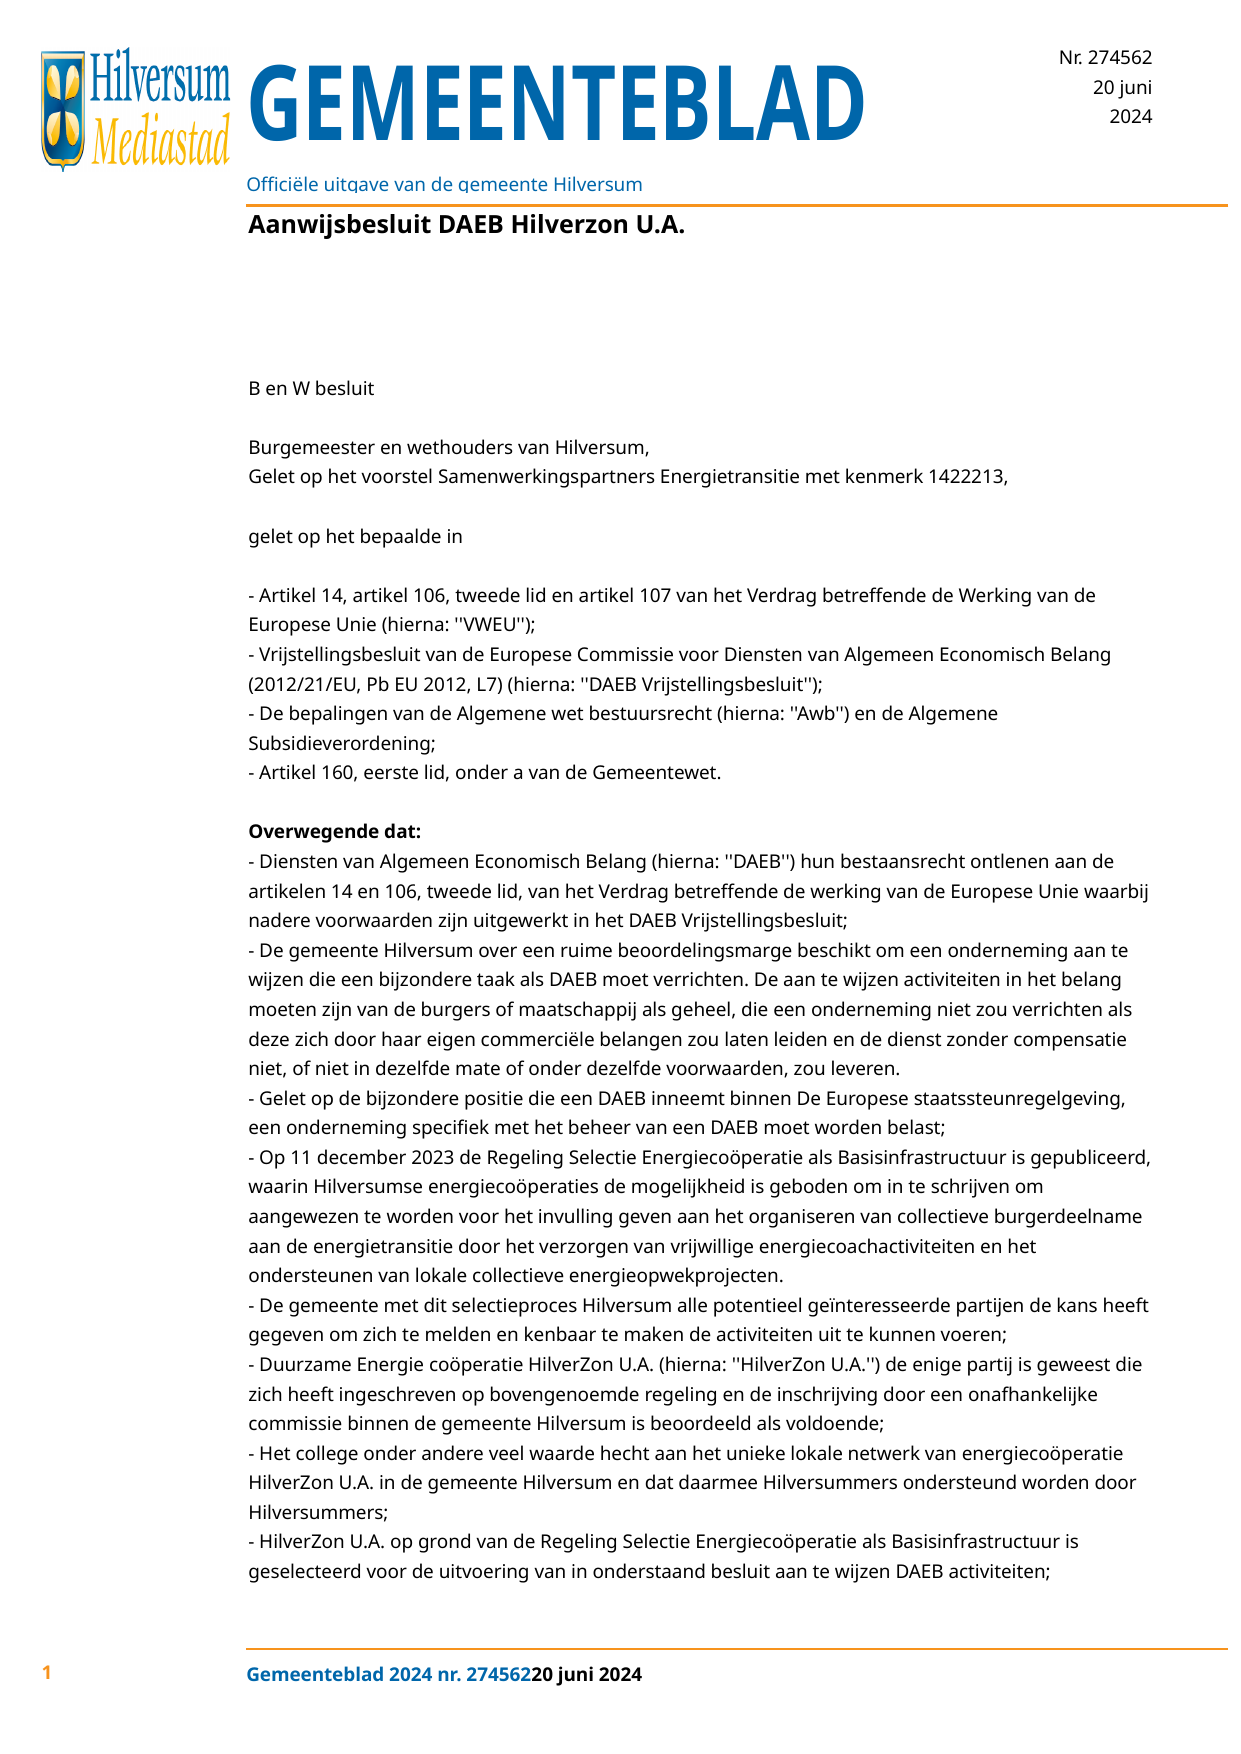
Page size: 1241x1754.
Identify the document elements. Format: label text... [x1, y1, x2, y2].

text - HilverZon U.A. op grond van de Regeling Selectie Energiecoöperatie als Basisinfrastructuur is geselecteerd voor de uitvoering van in onderstaand besluit aan te wijzen DAEB activiteiten; [248, 1529, 1152, 1584]
text - Duurzame Energie coöperatie HilverZon U.A. (hierna: ''HilverZon U.A.'') de enige partij is geweest die zich heeft ingeschreven op bovengenoemde regeling en de inschrijving door een onafhankelijke commissie binnen de gemeente Hilversum is beoordeeld als voldoende; [248, 1351, 1152, 1436]
text gelet op het bepaalde in [248, 523, 1152, 548]
text - Diensten van Algemeen Economisch Belang (hierna: ''DAEB'') hun bestaansrecht ontlenen aan de artikelen 14 en 106, tweede lid, van het Verdrag betreffende de werking van de Europese Unie waarbij nadere voorwaarden zijn uitgewerkt in het DAEB Vrijstellingsbesluit; [248, 848, 1152, 933]
text Aanwijsbesluit DAEB Hilverzon U.A. [248, 207, 1152, 241]
text Overwegende dat: [248, 819, 1152, 844]
text - Het college onder andere veel waarde hecht aan het unieke lokale netwerk van energiecoöperatie HilverZon U.A. in de gemeente Hilversum en dat daarmee Hilversummers ondersteund worden door Hilversummers; [248, 1440, 1152, 1525]
text - Op 11 december 2023 de Regeling Selectie Energiecoöperatie als Basisinfrastructuur is gepubliceerd, waarin Hilversumse energiecoöperaties de mogelijkheid is geboden om in te schrijven om aangewezen te worden voor het invulling geven aan het organiseren van collectieve burgerdeelname aan de energietransitie door het verzorgen van vrijwillige energiecoachactiviteiten en het ondersteunen van lokale collectieve energieopwekprojecten. [248, 1144, 1152, 1288]
text Burgemeester en wethouders van Hilversum, [248, 434, 1152, 460]
text - De gemeente Hilversum over een ruime beoordelingsmarge beschikt om een onderneming aan te wijzen die een bijzondere taak als DAEB moet verrichten. De aan te wijzen activiteiten in het belang moeten zijn van de burgers of maatschappij als geheel, die een onderneming niet zou verrichten als deze zich door haar eigen commerciële belangen zou laten leiden en de dienst zonder compensatie niet, of niet in dezelfde mate of onder dezelfde voorwaarden, zou leveren. [248, 937, 1152, 1081]
picture [41, 47, 231, 172]
text B en W besluit [248, 375, 1152, 401]
text Gelet op het voorstel Samenwerkingspartners Energietransitie met kenmerk 1422213, [248, 464, 1152, 489]
text - De gemeente met dit selectieproces Hilversum alle potentieel geïnteresseerde partijen de kans heeft gegeven om zich te melden en kenbaar te maken de activiteiten uit te kunnen voeren; [248, 1292, 1152, 1347]
text - De bepalingen van de Algemene wet bestuursrecht (hierna: ''Awb'') en de Algemene Subsidieverordening; [248, 700, 1152, 756]
text - Gelet op de bijzondere positie die een DAEB inneemt binnen De Europese staatssteunregelgeving, een onderneming specifiek met het beheer van een DAEB moet worden belast; [248, 1085, 1152, 1140]
text - Artikel 160, eerste lid, onder a van de Gemeentewet. [248, 759, 1152, 785]
text - Artikel 14, artikel 106, tweede lid en artikel 107 van het Verdrag betreffende de Werking van de Europese Unie (hierna: ''VWEU''); [248, 582, 1152, 637]
text - Vrijstellingsbesluit van de Europese Commissie voor Diensten van Algemeen Economisch Belang (2012/21/EU, Pb EU 2012, L7) (hierna: ''DAEB Vrijstellingsbesluit''); [248, 641, 1152, 696]
